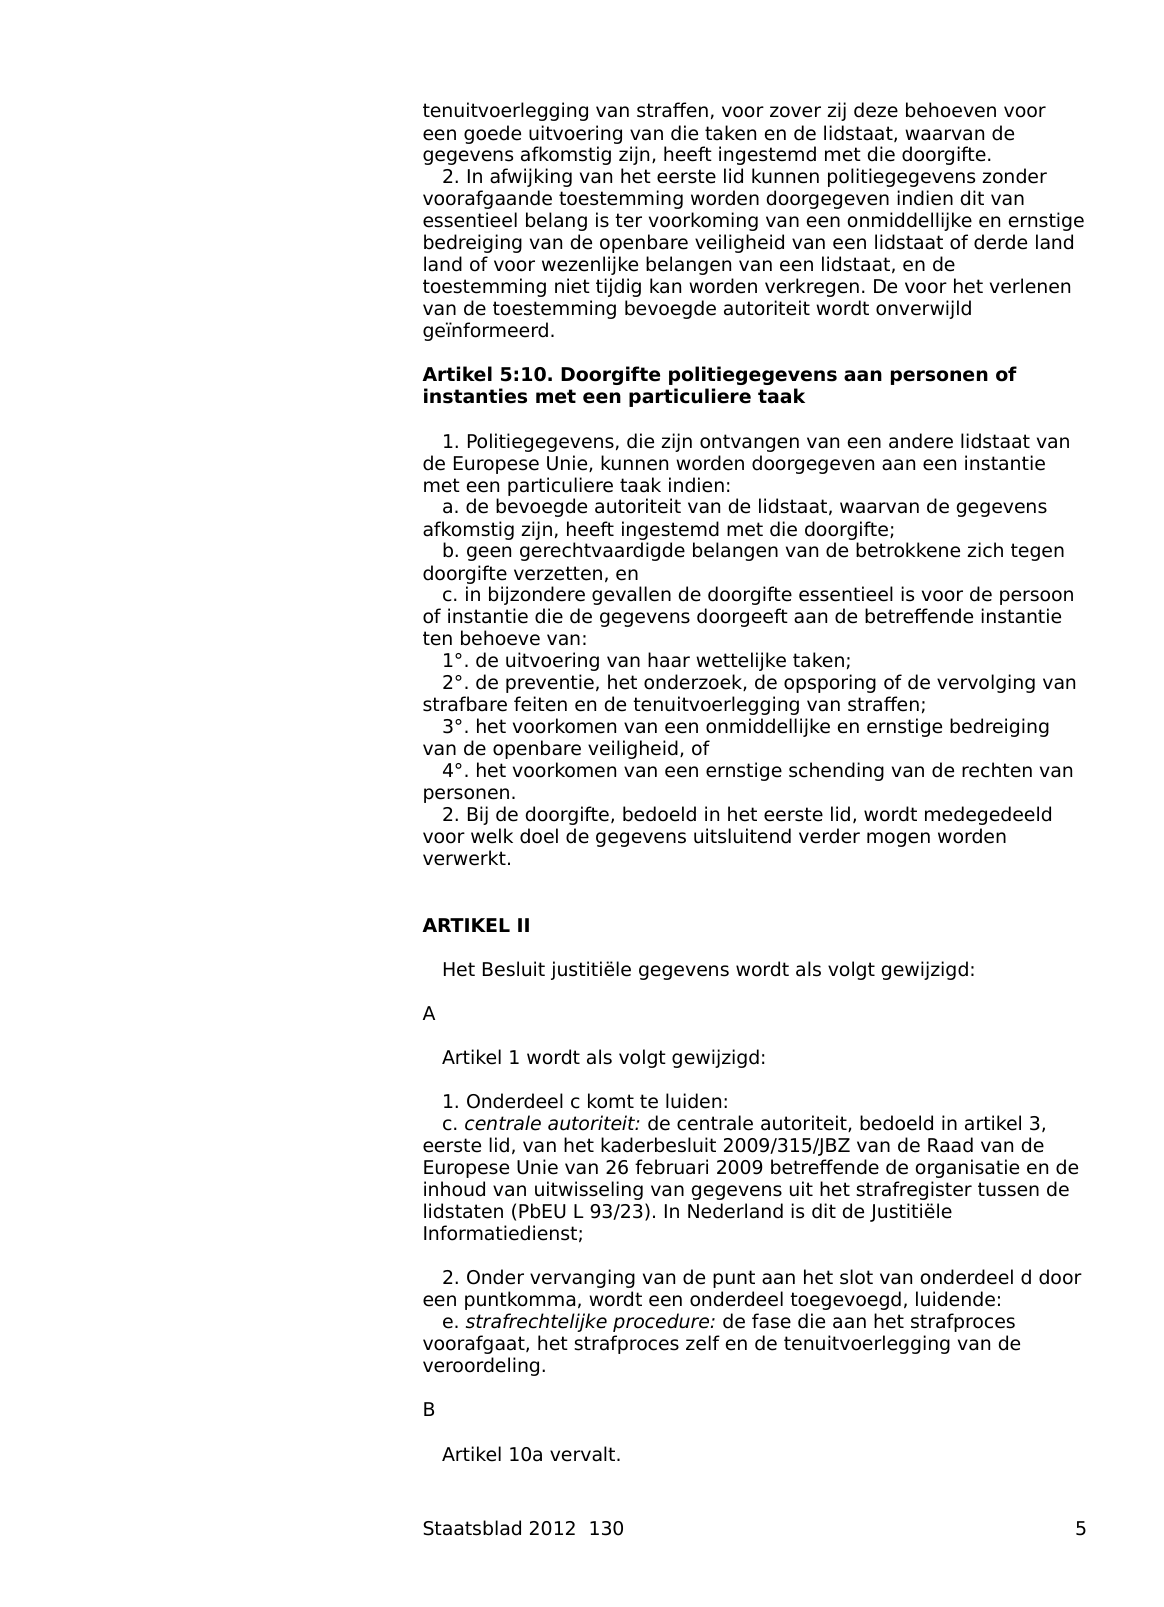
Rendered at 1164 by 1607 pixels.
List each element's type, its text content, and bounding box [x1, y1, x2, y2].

subtitle ARTIKEL II [422, 914, 1087, 936]
text 1. Politiegegevens, die zijn ontvangen van een andere lidstaat van de Europese Unie, kunnen worden doorgegeven aan een instantie met een particuliere taak indien: [422, 431, 1087, 496]
text 1°. de uitvoering van haar wettelijke taken; [422, 650, 1087, 672]
text Artikel 10a vervalt. [422, 1443, 1087, 1465]
text e. strafrechtelijke procedure: de fase die aan het strafproces voorafgaat, het strafproces zelf en de tenuitvoerlegging van de veroordeling. [422, 1311, 1087, 1377]
text a. de bevoegde autoriteit van de lidstaat, waarvan de gegevens afkomstig zijn, heeft ingestemd met die doorgifte; [422, 496, 1087, 540]
text 4°. het voorkomen van een ernstige schending van de rechten van personen. [422, 760, 1087, 804]
text 2. Onder vervanging van de punt aan het slot van onderdeel d door een puntkomma, wordt een onderdeel toegevoegd, luidende: [422, 1267, 1087, 1311]
text c. centrale autoriteit: de centrale autoriteit, bedoeld in artikel 3, eerste lid, van het kaderbesluit 2009/315/JBZ van de Raad van de Europese Unie van 26 februari 2009 betreffende de organisatie en de inhoud van uitwisseling van gegevens uit het strafregister tussen de lidstaten (PbEU L 93/23). In Nederland is dit de Justitiële Informatiedienst; [422, 1113, 1087, 1245]
text b. geen gerechtvaardigde belangen van de betrokkene zich tegen doorgifte verzetten, en [422, 540, 1087, 584]
text A [422, 1003, 1087, 1025]
subtitle Artikel 5:10. Doorgifte politiegegevens aan personen of instanties met een particuliere taak [422, 364, 1087, 408]
text 2. In afwijking van het eerste lid kunnen politiegegevens zonder voorafgaande toestemming worden doorgegeven indien dit van essentieel belang is ter voorkoming van een onmiddellijke en ernstige bedreiging van de openbare veiligheid van een lidstaat of derde land land of voor wezenlijke belangen van een lidstaat, en de toestemming niet tijdig kan worden verkregen. De voor het verlenen van de toestemming bevoegde autoriteit wordt onverwijld geïnformeerd. [422, 166, 1087, 342]
text 1. Onderdeel c komt te luiden: [422, 1091, 1087, 1113]
text Artikel 1 wordt als volgt gewijzigd: [422, 1047, 1087, 1069]
text c. in bijzondere gevallen de doorgifte essentieel is voor de persoon of instantie die de gegevens doorgeeft aan de betreffende instantie ten behoeve van: [422, 584, 1087, 650]
text B [422, 1399, 1087, 1421]
text 3°. het voorkomen van een onmiddellijke en ernstige bedreiging van de openbare veiligheid, of [422, 716, 1087, 760]
text tenuitvoerlegging van straffen, voor zover zij deze behoeven voor een goede uitvoering van die taken en de lidstaat, waarvan de gegevens afkomstig zijn, heeft ingestemd met die doorgifte. [422, 100, 1087, 166]
text 2. Bij de doorgifte, bedoeld in het eerste lid, wordt medegedeeld voor welk doel de gegevens uitsluitend verder mogen worden verwerkt. [422, 804, 1087, 870]
text Het Besluit justitiële gegevens wordt als volgt gewijzigd: [422, 959, 1087, 981]
text 2°. de preventie, het onderzoek, de opsporing of de vervolging van strafbare feiten en de tenuitvoerlegging van straffen; [422, 672, 1087, 716]
